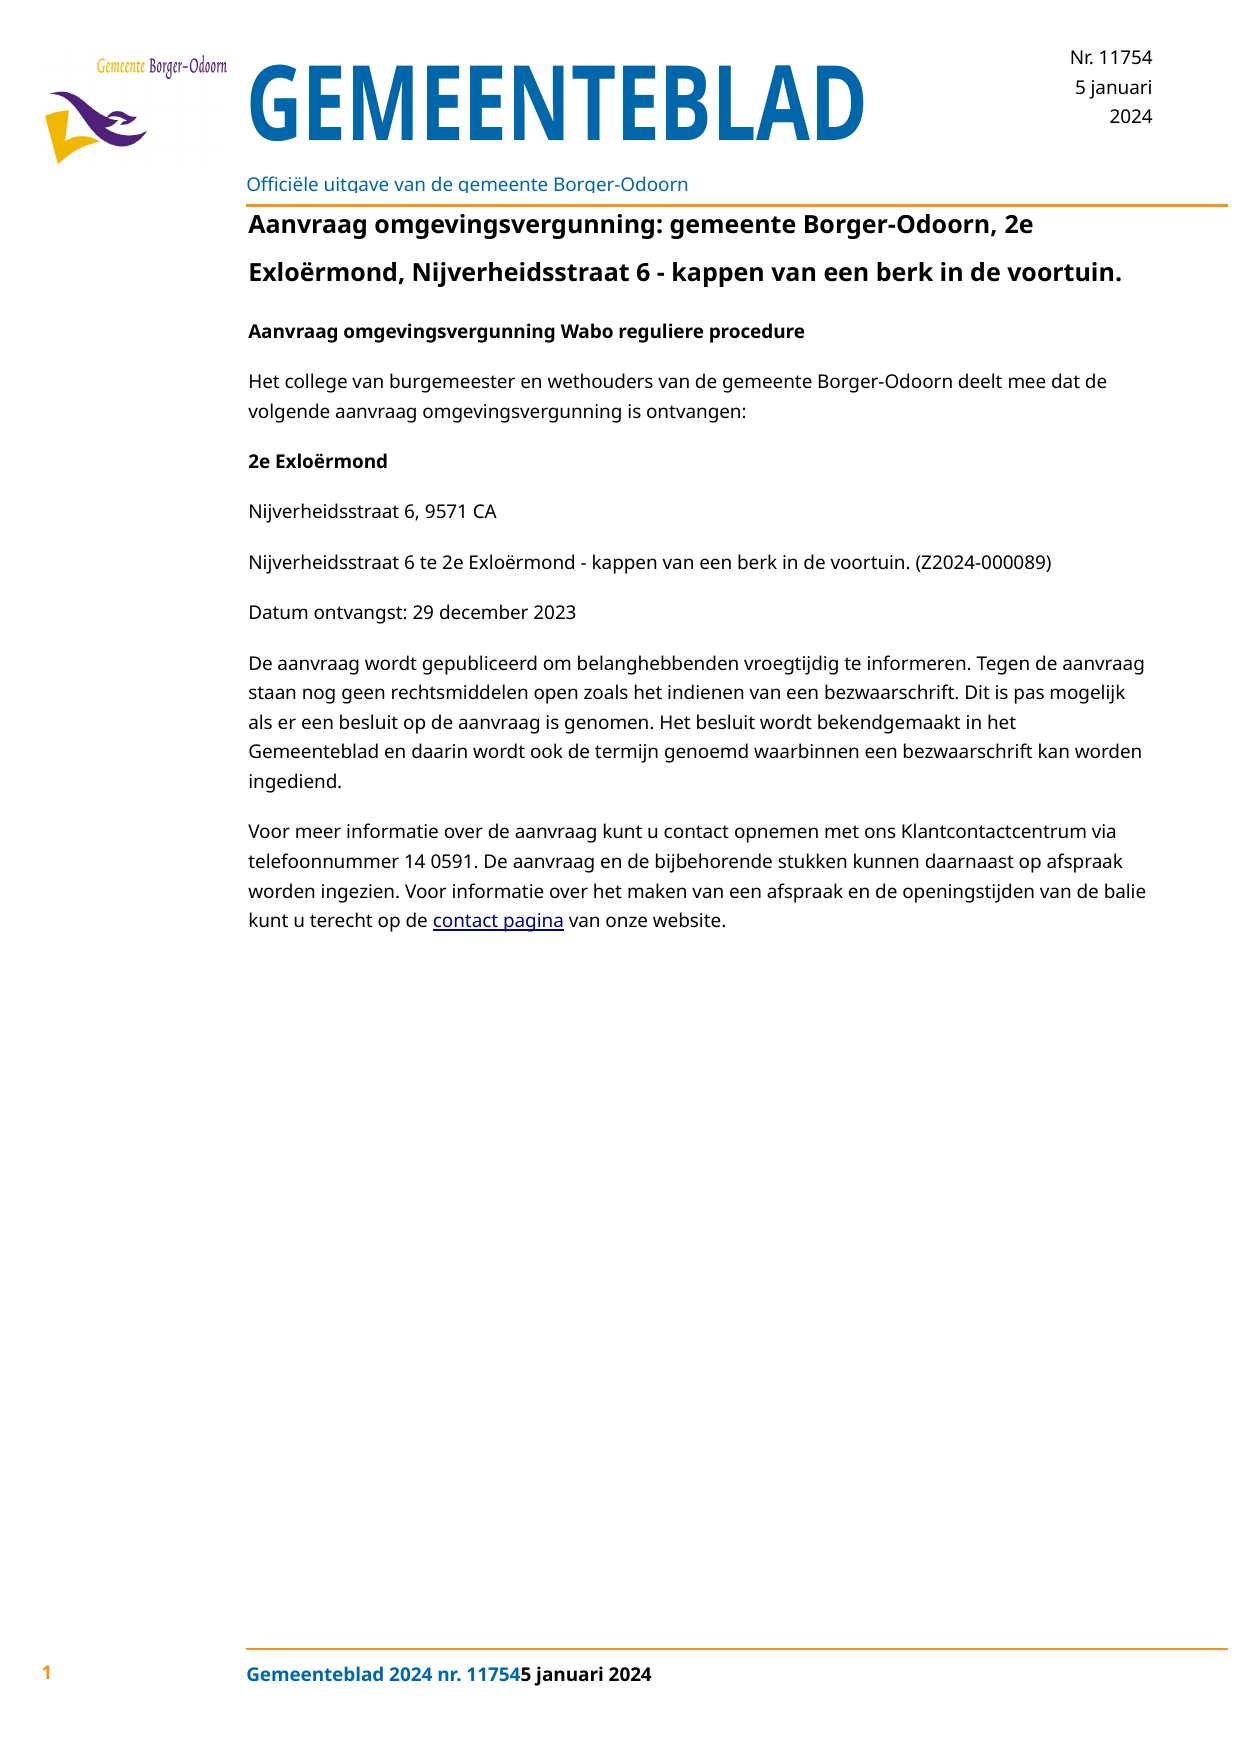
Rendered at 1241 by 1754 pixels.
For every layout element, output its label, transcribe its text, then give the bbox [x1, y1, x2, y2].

text Voor meer informatie over de aanvraag kunt u contact opnemen met ons Klantcontactcentrum via telefoonnummer 14 0591. De aanvraag en de bijbehorende stukken kunnen daarnaast op afspraak worden ingezien. Voor informatie over het maken van een afspraak en de openingstijden van de balie kunt u terecht op de contact pagina van onze website. [248, 819, 1152, 933]
text Het college van burgemeester en wethouders van de gemeente Borger-Odoorn deelt mee dat de volgende aanvraag omgevingsvergunning is ontvangen: [248, 368, 1152, 424]
text De aanvraag wordt gepubliceerd om belanghebbenden vroegtijdig te informeren. Tegen de aanvraag staan nog geen rechtsmiddelen open zoals het indienen van een bezwaarschrift. Dit is pas mogelijk als er een besluit op de aanvraag is genomen. Het besluit wordt bekendgemaakt in het Gemeenteblad en daarin wordt ook de termijn genoemd waarbinnen een bezwaarschrift kan worden ingediend. [248, 650, 1152, 794]
text Aanvraag omgevingsvergunning: gemeente Borger-Odoorn, 2e Exloërmond, Nijverheidsstraat 6 - kappen van een berk in de voortuin. [248, 207, 1152, 288]
text 2e Exloërmond [248, 448, 1152, 474]
text Aanvraag omgevingsvergunning Wabo reguliere procedure [248, 318, 1152, 344]
text Nijverheidsstraat 6, 9571 CA [248, 499, 1152, 524]
text Nijverheidsstraat 6 te 2e Exloërmond - kappen van een berk in de voortuin. (Z2024-000089) [248, 549, 1152, 575]
picture [41, 47, 231, 172]
text Datum ontvangst: 29 december 2023 [248, 599, 1152, 625]
